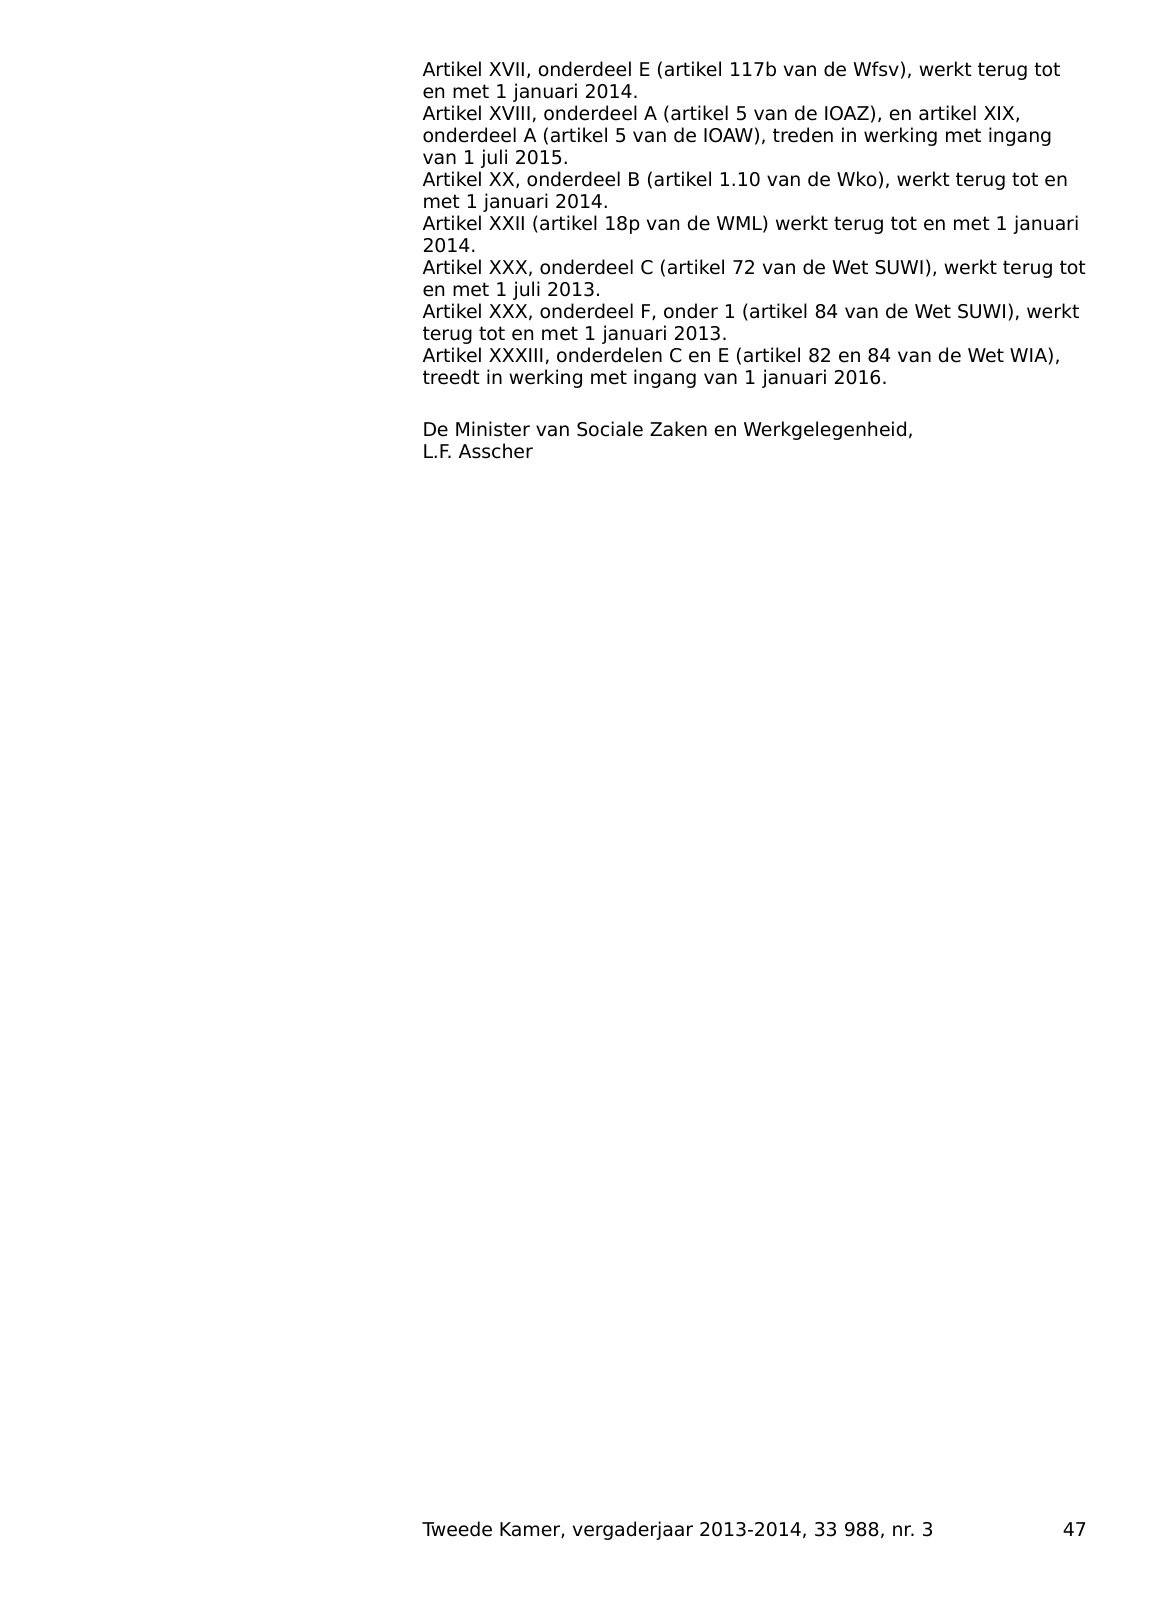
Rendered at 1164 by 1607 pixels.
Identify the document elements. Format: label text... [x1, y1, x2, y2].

text Artikel XVIII, onderdeel A (artikel 5 van de IOAZ), en artikel XIX, onderdeel A (artikel 5 van de IOAW), treden in werking met ingang van 1 juli 2015. [422, 103, 1087, 169]
text Artikel XXII (artikel 18p van de WML) werkt terug tot en met 1 januari 2014. [422, 213, 1087, 257]
text Artikel XXXIII, onderdelen C en E (artikel 82 en 84 van de Wet WIA), treedt in werking met ingang van 1 januari 2016. [422, 345, 1087, 389]
text De Minister van Sociale Zaken en Werkgelegenheid, L.F. Asscher [422, 419, 1087, 463]
text Artikel XXX, onderdeel C (artikel 72 van de Wet SUWI), werkt terug tot en met 1 juli 2013. [422, 257, 1087, 301]
text Artikel XVII, onderdeel E (artikel 117b van de Wfsv), werkt terug tot en met 1 januari 2014. [422, 59, 1087, 103]
text Artikel XXX, onderdeel F, onder 1 (artikel 84 van de Wet SUWI), werkt terug tot en met 1 januari 2013. [422, 301, 1087, 345]
text Artikel XX, onderdeel B (artikel 1.10 van de Wko), werkt terug tot en met 1 januari 2014. [422, 169, 1087, 213]
